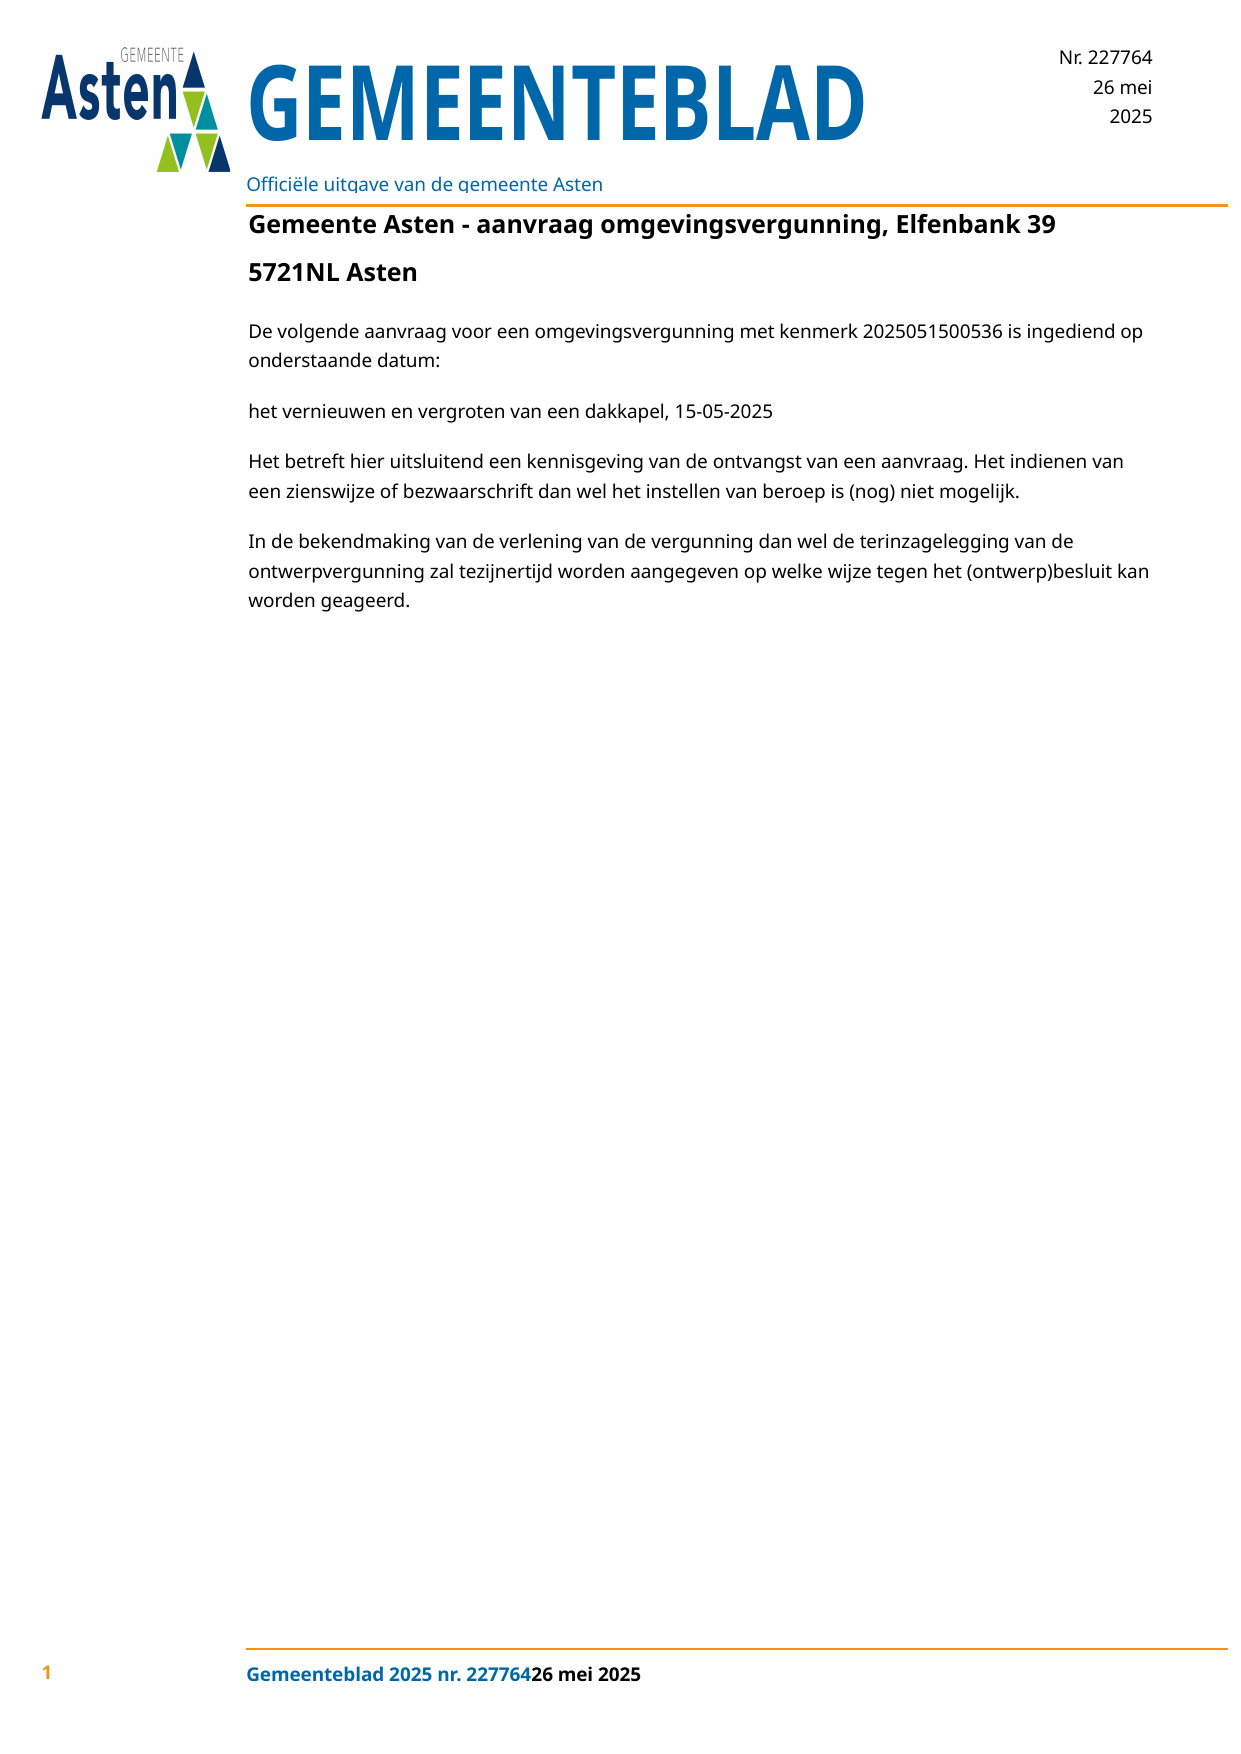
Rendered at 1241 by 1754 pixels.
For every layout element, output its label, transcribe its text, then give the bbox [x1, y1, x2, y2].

picture [41, 47, 231, 172]
text De volgende aanvraag voor een omgevingsvergunning met kenmerk 2025051500536 is ingediend op onderstaande datum: [248, 318, 1152, 373]
text het vernieuwen en vergroten van een dakkapel, 15-05-2025 [248, 398, 1152, 424]
text In de bekendmaking van de verlening van de vergunning dan wel de terinzagelegging van de ontwerpvergunning zal tezijnertijd worden aangegeven op welke wijze tegen het (ontwerp)besluit kan worden geageerd. [248, 528, 1152, 613]
text Het betreft hier uitsluitend een kennisgeving van de ontvangst van een aanvraag. Het indienen van een zienswijze of bezwaarschrift dan wel het instellen van beroep is (nog) niet mogelijk. [248, 448, 1152, 504]
text Gemeente Asten - aanvraag omgevingsvergunning, Elfenbank 39 5721NL Asten [248, 207, 1152, 288]
